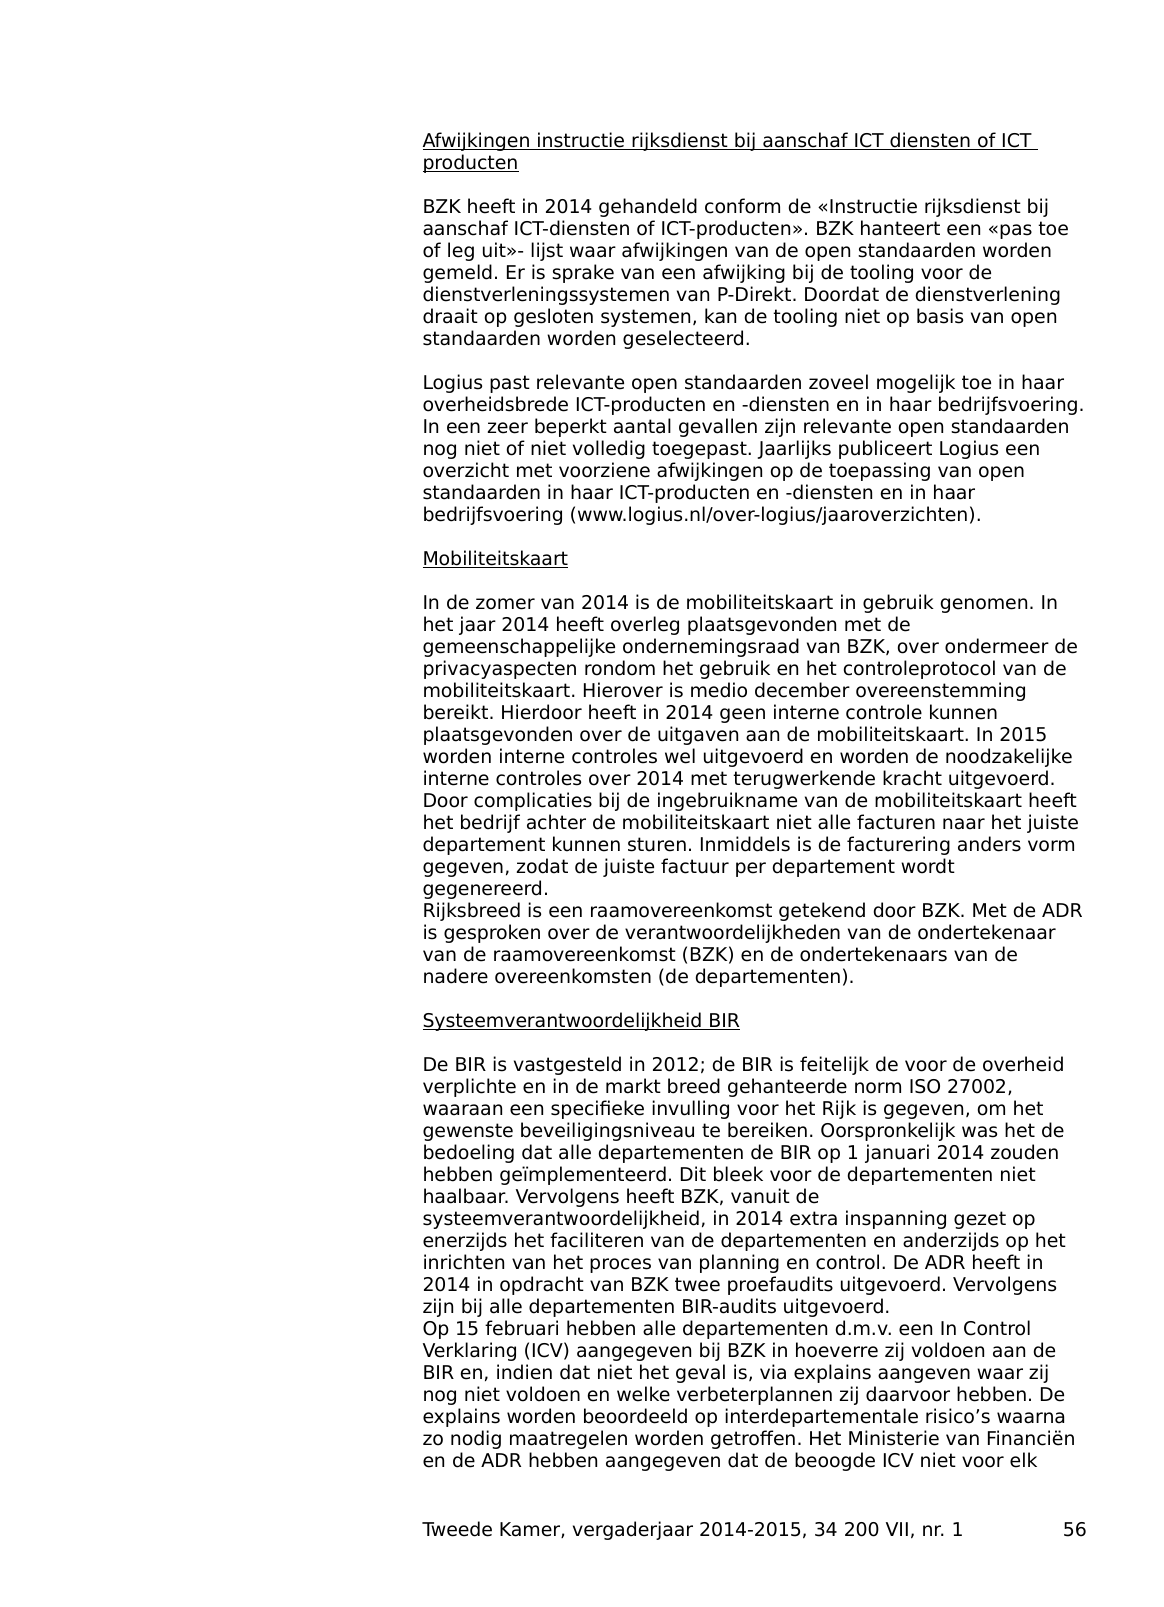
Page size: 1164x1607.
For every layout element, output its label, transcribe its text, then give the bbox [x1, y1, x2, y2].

subtitle Mobiliteitskaart [422, 548, 1087, 570]
text Logius past relevante open standaarden zoveel mogelijk toe in haar overheidsbrede ICT-producten en -diensten en in haar bedrijfsvoering. In een zeer beperkt aantal gevallen zijn relevante open standaarden nog niet of niet volledig toegepast. Jaarlijks publiceert Logius een overzicht met voorziene afwijkingen op de toepassing van open standaarden in haar ICT-producten en -diensten en in haar bedrijfsvoering (www.logius.nl/over-logius/jaaroverzichten). [422, 372, 1087, 526]
text Rijksbreed is een raamovereenkomst getekend door BZK. Met de ADR is gesproken over de verantwoordelijkheden van de ondertekenaar van de raamovereenkomst (BZK) en de ondertekenaars van de nadere overeenkomsten (de departementen). [422, 900, 1087, 988]
text Door complicaties bij de ingebruikname van de mobiliteitskaart heeft het bedrijf achter de mobiliteitskaart niet alle facturen naar het juiste departement kunnen sturen. Inmiddels is de facturering anders vorm gegeven, zodat de juiste factuur per departement wordt gegenereerd. [422, 790, 1087, 900]
subtitle Afwijkingen instructie rijksdienst bij aanschaf ICT diensten of ICT producten [422, 130, 1087, 174]
text In de zomer van 2014 is de mobiliteitskaart in gebruik genomen. In het jaar 2014 heeft overleg plaatsgevonden met de gemeenschappelijke ondernemingsraad van BZK, over ondermeer de privacyaspecten rondom het gebruik en het controleprotocol van de mobiliteitskaart. Hierover is medio december overeenstemming bereikt. Hierdoor heeft in 2014 geen interne controle kunnen plaatsgevonden over de uitgaven aan de mobiliteitskaart. In 2015 worden interne controles wel uitgevoerd en worden de noodzakelijke interne controles over 2014 met terugwerkende kracht uitgevoerd. [422, 592, 1087, 790]
text De BIR is vastgesteld in 2012; de BIR is feitelijk de voor de overheid verplichte en in de markt breed gehanteerde norm ISO 27002, waaraan een specifieke invulling voor het Rijk is gegeven, om het gewenste beveiligingsniveau te bereiken. Oorspronkelijk was het de bedoeling dat alle departementen de BIR op 1 januari 2014 zouden hebben geïmplementeerd. Dit bleek voor de departementen niet haalbaar. Vervolgens heeft BZK, vanuit de systeemverantwoordelijkheid, in 2014 extra inspanning gezet op enerzijds het faciliteren van de departementen en anderzijds op het inrichten van het proces van planning en control. De ADR heeft in 2014 in opdracht van BZK twee proefaudits uitgevoerd. Vervolgens zijn bij alle departementen BIR-audits uitgevoerd. [422, 1054, 1087, 1318]
text BZK heeft in 2014 gehandeld conform de «Instructie rijksdienst bij aanschaf ICT-diensten of ICT-producten». BZK hanteert een «pas toe of leg uit»- lijst waar afwijkingen van de open standaarden worden gemeld. Er is sprake van een afwijking bij de tooling voor de dienstverleningssystemen van P-Direkt. Doordat de dienstverlening draait op gesloten systemen, kan de tooling niet op basis van open standaarden worden geselecteerd. [422, 196, 1087, 350]
subtitle Systeemverantwoordelijkheid BIR [422, 1010, 1087, 1032]
text Op 15 februari hebben alle departementen d.m.v. een In Control Verklaring (ICV) aangegeven bij BZK in hoeverre zij voldoen aan de BIR en, indien dat niet het geval is, via explains aangeven waar zij nog niet voldoen en welke verbeterplannen zij daarvoor hebben. De explains worden beoordeeld op interdepartementale risico’s waarna zo nodig maatregelen worden getroffen. Het Ministerie van Financiën en de ADR hebben aangegeven dat de beoogde ICV niet voor elk [422, 1318, 1087, 1472]
